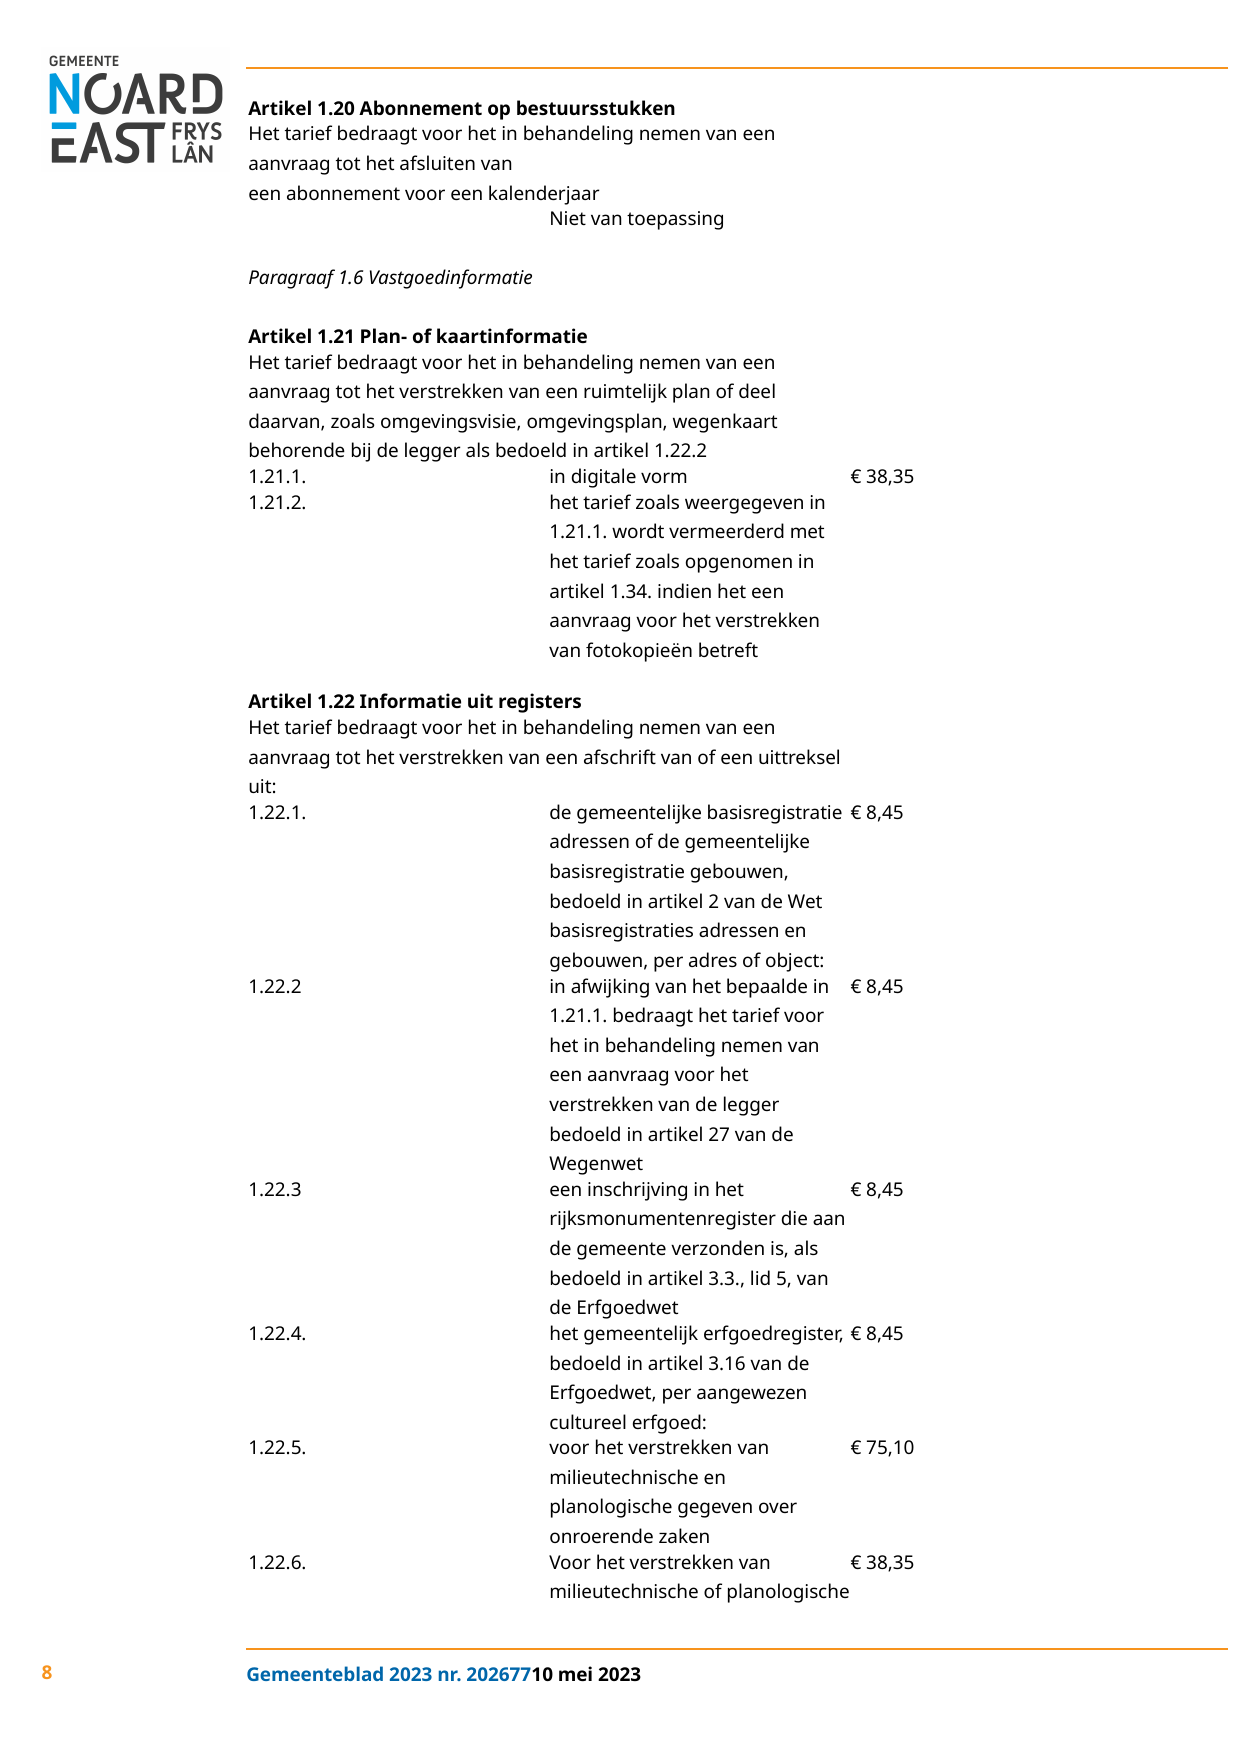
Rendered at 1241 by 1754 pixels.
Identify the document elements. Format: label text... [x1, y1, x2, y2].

table_cell [248, 663, 549, 688]
table_cell [850, 663, 1152, 688]
table_header [850, 323, 1152, 349]
table_cell Het tarief bedraagt voor het in behandeling nemen van een aanvraag tot het verstrekken van een afschrift van of een uittreksel uit: [248, 714, 850, 799]
table_cell in afwijking van het bepaalde in 1.21.1. bedraagt het tarief voor het in behandeling nemen van een aanvraag voor het verstrekken van de legger bedoeld in artikel 27 van de Wegenwet [549, 973, 850, 1176]
table_cell € 75,10 [850, 1435, 1152, 1549]
table_cell [850, 205, 1152, 231]
table_cell € 8,45 [850, 1320, 1152, 1434]
table_cell 1.21.2. [248, 489, 549, 663]
table_cell Artikel 1.20 Abonnement op bestuursstukken [248, 95, 850, 121]
table_cell 1.22.2 [248, 973, 549, 1176]
table_cell [850, 349, 1152, 463]
table_cell € 8,45 [850, 799, 1152, 973]
table_cell 1.22.5. [248, 1435, 549, 1549]
table_cell het tarief zoals weergegeven in 1.21.1. wordt vermeerderd met het tarief zoals opgenomen in artikel 1.34. indien het een aanvraag voor het verstrekken van fotokopieën betreft [549, 489, 850, 663]
table_cell [549, 663, 850, 688]
text Paragraaf 1.6 Vastgoedinformatie [248, 264, 1152, 290]
table_cell Het tarief bedraagt voor het in behandeling nemen van een aanvraag tot het verstrekken van een ruimtelijk plan of deel daarvan, zoals omgevingsvisie, omgevingsplan, wegenkaart behorende bij de legger als bedoeld in artikel 1.22.2 [248, 349, 850, 463]
table_cell [850, 714, 1152, 799]
table_cell 1.22.1. [248, 799, 549, 973]
table_cell Voor het verstrekken van milieutechnische of planologische [549, 1549, 850, 1604]
table_cell [850, 121, 1152, 205]
table_cell [248, 205, 549, 231]
table_cell voor het verstrekken van milieutechnische en planologische gegeven over onroerende zaken [549, 1435, 850, 1549]
table_cell Het tarief bedraagt voor het in behandeling nemen van een aanvraag tot het afsluiten van een abonnement voor een kalenderjaar [248, 121, 850, 205]
table_cell [850, 95, 1152, 121]
table_cell [850, 689, 1152, 714]
table_cell € 8,45 [850, 1176, 1152, 1320]
table_cell 1.21.1. [248, 464, 549, 489]
table_cell Niet van toepassing [549, 205, 850, 231]
table_cell 1.22.3 [248, 1176, 549, 1320]
table_cell 1.22.4. [248, 1320, 549, 1434]
table_cell in digitale vorm [549, 464, 850, 489]
table_cell [850, 489, 1152, 663]
table_cell € 38,35 [850, 1549, 1152, 1604]
table_cell Artikel 1.22 Informatie uit registers [248, 689, 850, 714]
table_cell het gemeentelijk erfgoedregister, bedoeld in artikel 3.16 van de Erfgoedwet, per aangewezen cultureel erfgoed: [549, 1320, 850, 1434]
table_cell € 38,35 [850, 464, 1152, 489]
table_cell de gemeentelijke basisregistratie adressen of de gemeentelijke basisregistratie gebouwen, bedoeld in artikel 2 van de Wet basisregistraties adressen en gebouwen, per adres of object: [549, 799, 850, 973]
table_header Artikel 1.21 Plan- of kaartinformatie [248, 323, 850, 349]
picture [41, 47, 231, 172]
table_cell een inschrijving in het rijksmonumentenregister die aan de gemeente verzonden is, als bedoeld in artikel 3.3., lid 5, van de Erfgoedwet [549, 1176, 850, 1320]
table_cell 1.22.6. [248, 1549, 549, 1604]
table_cell € 8,45 [850, 973, 1152, 1176]
